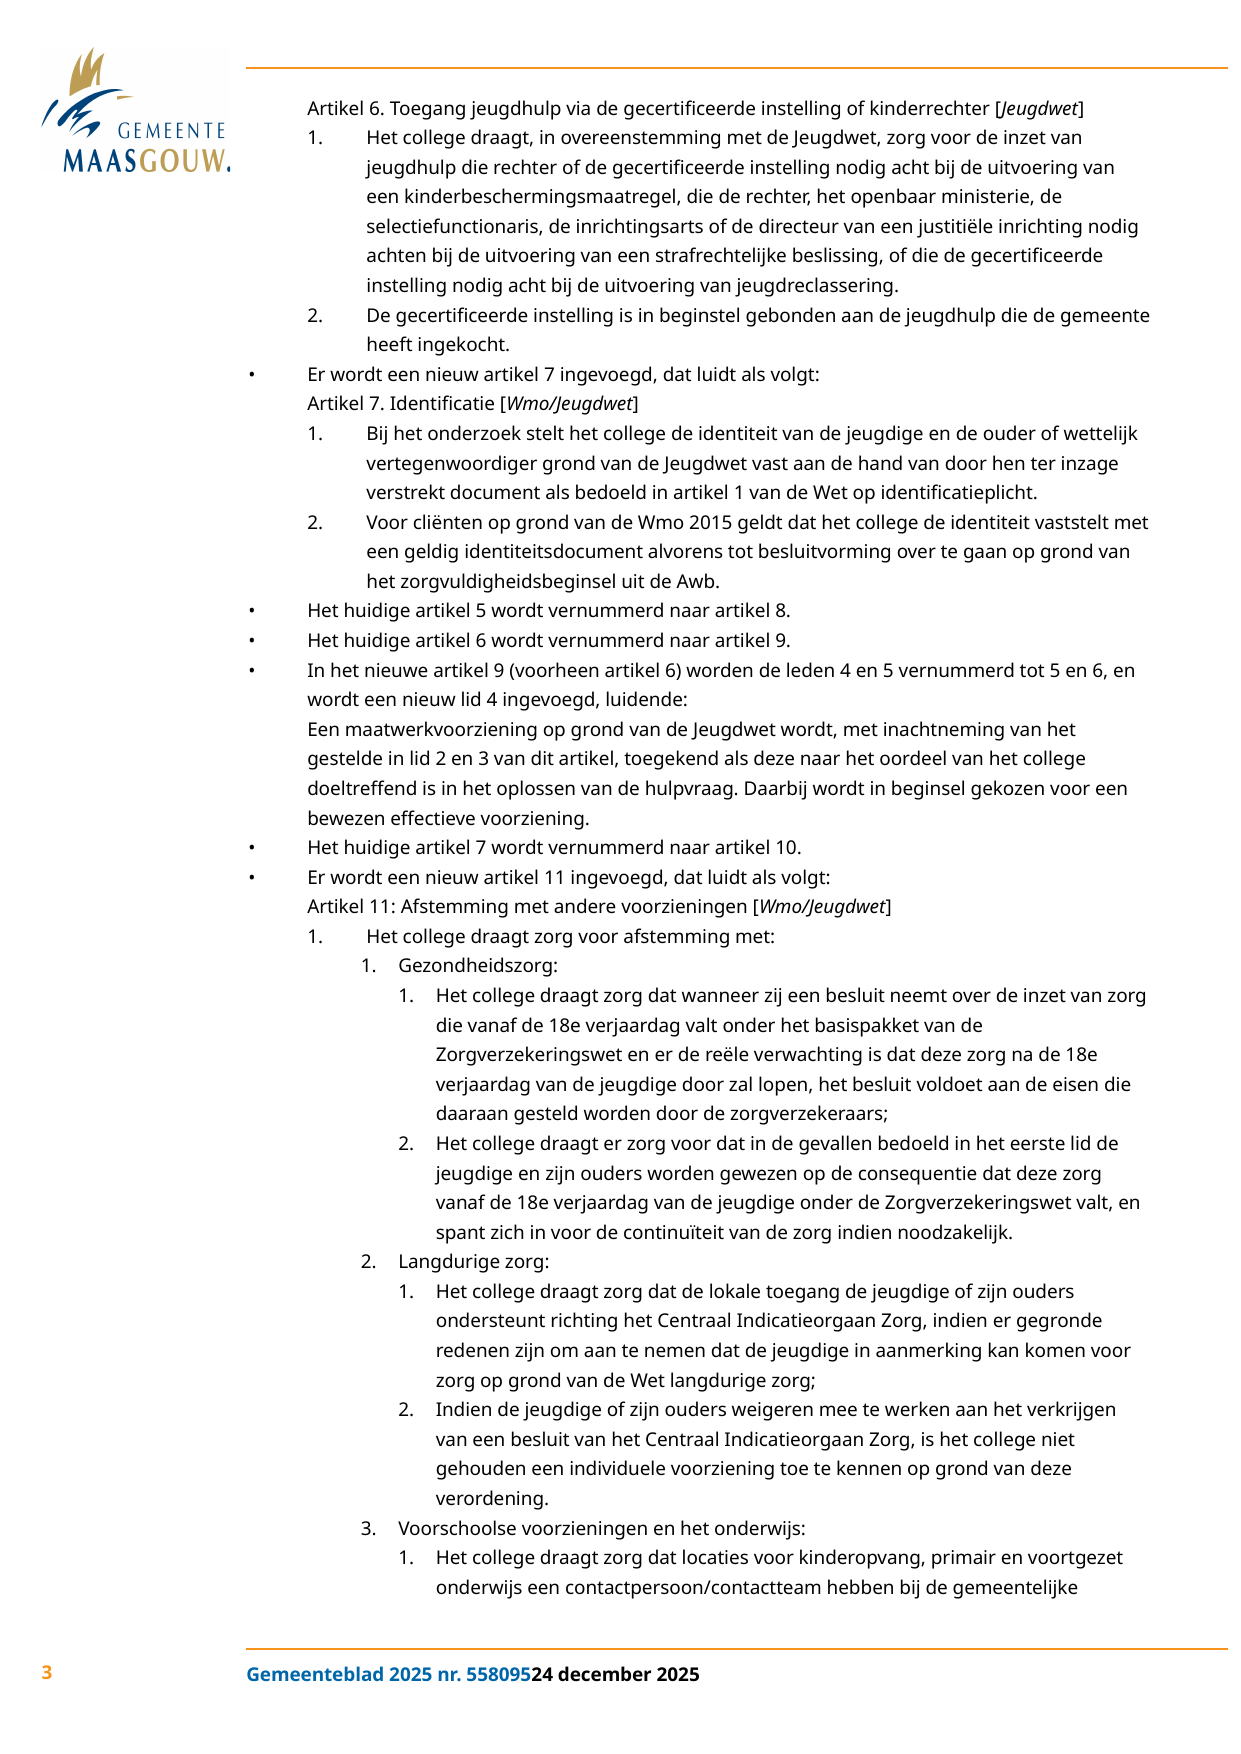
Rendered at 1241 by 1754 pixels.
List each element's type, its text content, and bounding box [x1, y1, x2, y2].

picture [41, 47, 231, 172]
list Langdurige zorg: [361, 1248, 1152, 1274]
list Het college draagt zorg dat locaties voor kinderopvang, primair en voortgezet onderwijs een contactpersoon/contactteam hebben bij de gemeentelijke [398, 1544, 1152, 1600]
list Bij het onderzoek stelt het college de identiteit van de jeugdige en de ouder of wettelijk vertegenwoordiger grond van de Jeugdwet vast aan de hand van door hen ter inzage verstrekt document als bedoeld in artikel 1 van de Wet op identificatieplicht. [307, 420, 1152, 505]
list Indien de jeugdige of zijn ouders weigeren mee te werken aan het verkrijgen van een besluit van het Centraal Indicatieorgaan Zorg, is het college niet gehouden een individuele voorziening toe te kennen op grond van deze verordening. [398, 1396, 1152, 1511]
list Artikel 6. Toegang jeugdhulp via de gecertificeerde instelling of kinderrechter [Jeugdwet] [248, 95, 1152, 121]
list Het college draagt zorg dat wanneer zij een besluit neemt over de inzet van zorg die vanaf de 18e verjaardag valt onder het basispakket van de Zorgverzekeringswet en er de reële verwachting is dat deze zorg na de 18e verjaardag van de jeugdige door zal lopen, het besluit voldoet aan de eisen die daaraan gesteld worden door de zorgverzekeraars; [398, 982, 1152, 1126]
list Het college draagt zorg dat de lokale toegang de jeugdige of zijn ouders ondersteunt richting het Centraal Indicatieorgaan Zorg, indien er gegronde redenen zijn om aan te nemen dat de jeugdige in aanmerking kan komen voor zorg op grond van de Wet langdurige zorg; [398, 1278, 1152, 1393]
list Artikel 11: Afstemming met andere voorzieningen [Wmo/Jeugdwet] [248, 893, 1152, 919]
list Er wordt een nieuw artikel 7 ingevoegd, dat luidt als volgt: [248, 361, 1152, 387]
list Voor cliënten op grond van de Wmo 2015 geldt dat het college de identiteit vaststelt met een geldig identiteitsdocument alvorens tot besluitvorming over te gaan op grond van het zorgvuldigheidsbeginsel uit de Awb. [307, 509, 1152, 594]
list Er wordt een nieuw artikel 11 ingevoegd, dat luidt als volgt: [248, 864, 1152, 890]
list Het huidige artikel 6 wordt vernummerd naar artikel 9. [248, 627, 1152, 653]
list In het nieuwe artikel 9 (voorheen artikel 6) worden de leden 4 en 5 vernummerd tot 5 en 6, en wordt een nieuw lid 4 ingevoegd, luidende: [248, 657, 1152, 712]
list Het huidige artikel 7 wordt vernummerd naar artikel 10. [248, 834, 1152, 860]
list Het college draagt zorg voor afstemming met: [307, 923, 1152, 949]
list Het college draagt, in overeenstemming met de Jeugdwet, zorg voor de inzet van jeugdhulp die rechter of de gecertificeerde instelling nodig acht bij de uitvoering van een kinderbeschermingsmaatregel, die de rechter, het openbaar ministerie, de selectiefunctionaris, de inrichtingsarts of de directeur van een justitiële inrichting nodig achten bij de uitvoering van een strafrechtelijke beslissing, of die de gecertificeerde instelling nodig acht bij de uitvoering van jeugdreclassering. [307, 124, 1152, 298]
list Gezondheidszorg: [361, 953, 1152, 978]
list Het huidige artikel 5 wordt vernummerd naar artikel 8. [248, 598, 1152, 623]
list Het college draagt er zorg voor dat in de gevallen bedoeld in het eerste lid de jeugdige en zijn ouders worden gewezen op de consequentie dat deze zorg vanaf de 18e verjaardag van de jeugdige onder de Zorgverzekeringswet valt, en spant zich in voor de continuïteit van de zorg indien noodzakelijk. [398, 1130, 1152, 1245]
list Artikel 7. Identificatie [Wmo/Jeugdwet] [248, 391, 1152, 416]
list Voorschoolse voorzieningen en het onderwijs: [361, 1515, 1152, 1541]
list Een maatwerkvoorziening op grond van de Jeugdwet wordt, met inachtneming van het gestelde in lid 2 en 3 van dit artikel, toegekend als deze naar het oordeel van het college doeltreffend is in het oplossen van de hulpvraag. Daarbij wordt in beginsel gekozen voor een bewezen effectieve voorziening. [248, 716, 1152, 831]
list De gecertificeerde instelling is in beginstel gebonden aan de jeugdhulp die de gemeente heeft ingekocht. [307, 302, 1152, 357]
